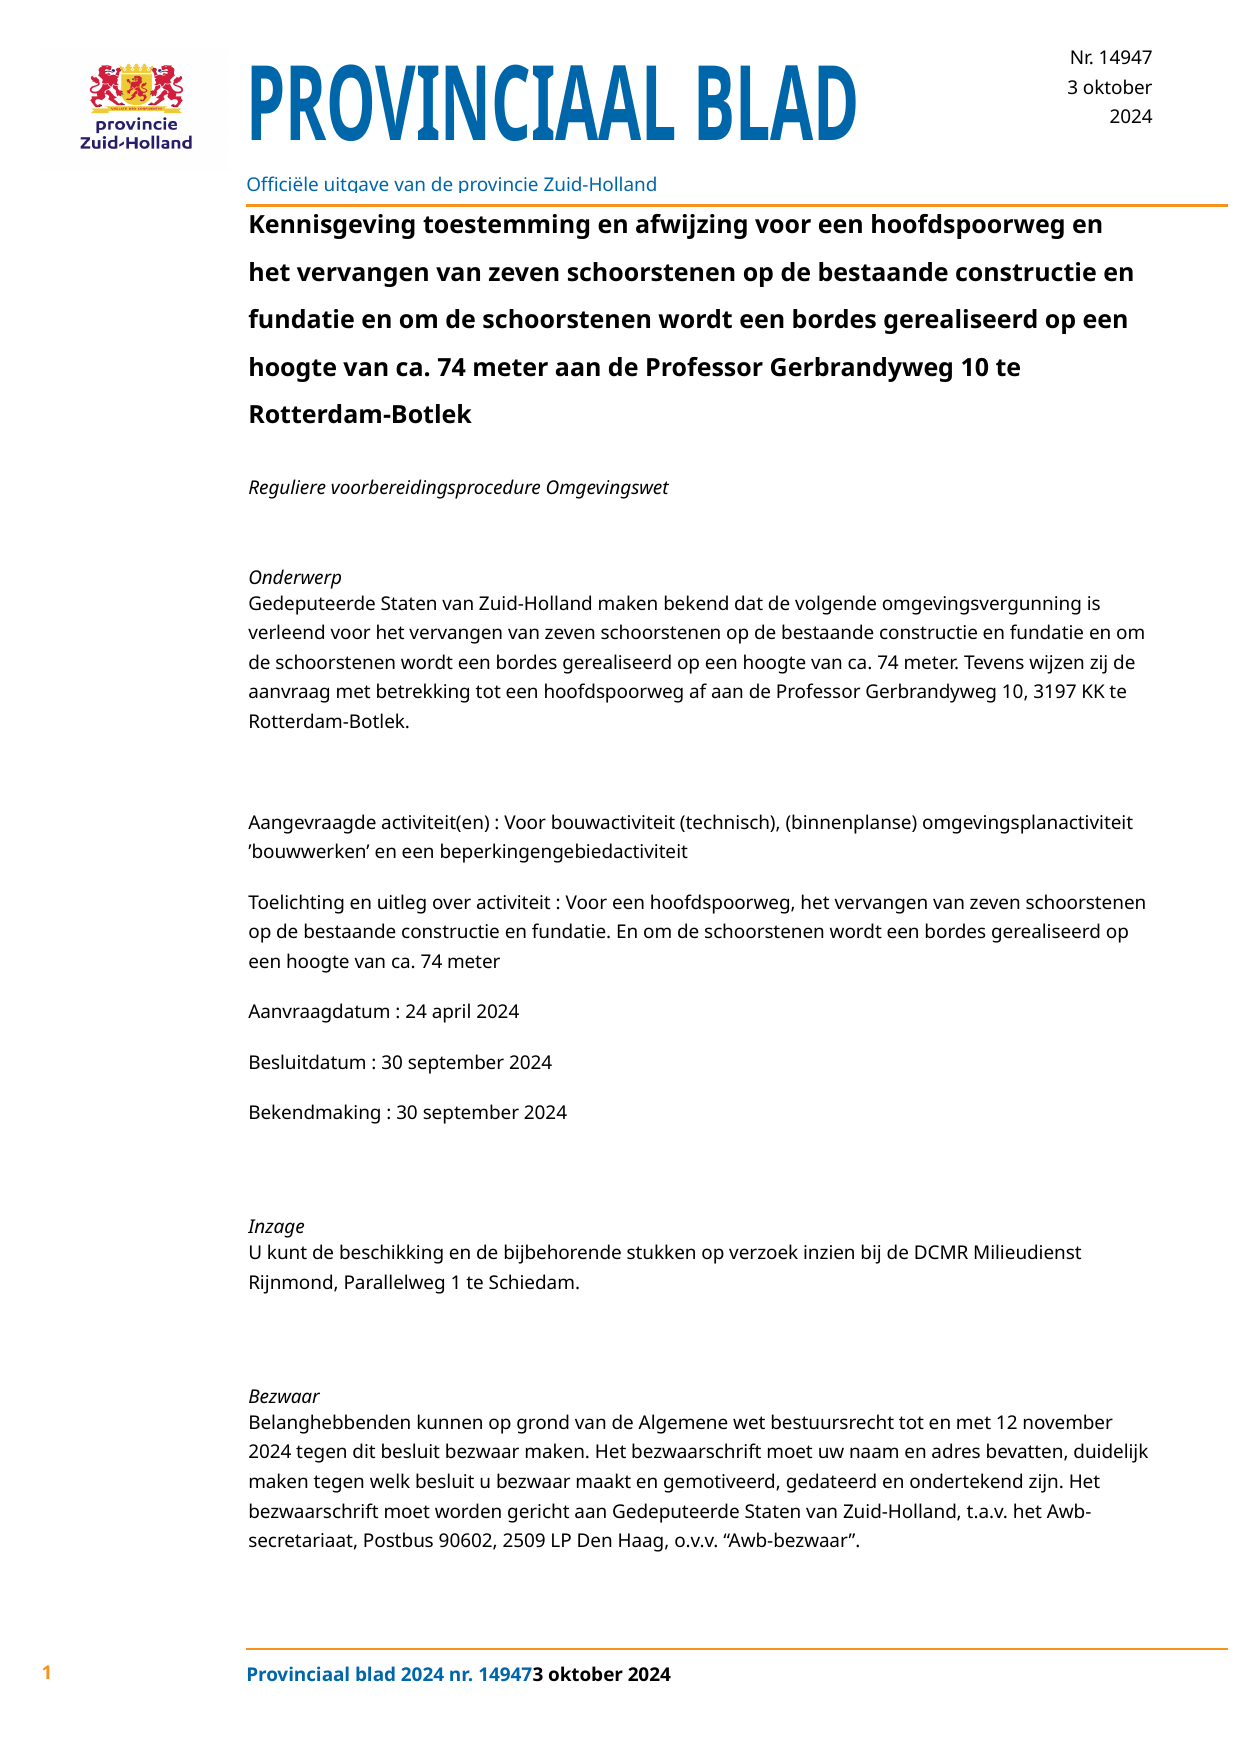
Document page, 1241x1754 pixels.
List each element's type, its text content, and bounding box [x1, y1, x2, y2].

text Toelichting en uitleg over activiteit : Voor een hoofdspoorweg, het vervangen van zeven schoorstenen op de bestaande constructie en fundatie. En om de schoorstenen wordt een bordes gerealiseerd op een hoogte van ca. 74 meter [248, 889, 1152, 974]
text Gedeputeerde Staten van Zuid-Holland maken bekend dat de volgende omgevingsvergunning is verleend voor het vervangen van zeven schoorstenen op de bestaande constructie en fundatie en om de schoorstenen wordt een bordes gerealiseerd op een hoogte van ca. 74 meter. Tevens wijzen zij de aanvraag met betrekking tot een hoofdspoorweg af aan de Professor Gerbrandyweg 10, 3197 KK te Rotterdam-Botlek. [248, 590, 1152, 734]
picture [41, 47, 231, 172]
text Aanvraagdatum : 24 april 2024 [248, 998, 1152, 1024]
text Reguliere voorbereidingsprocedure Omgevingswet [248, 474, 1152, 500]
text Bezwaar [248, 1383, 1152, 1409]
text Onderwerp [248, 564, 1152, 590]
text Inzage [248, 1214, 1152, 1239]
text U kunt de beschikking en de bijbehorende stukken op verzoek inzien bij de DCMR Milieudienst Rijnmond, Parallelweg 1 te Schiedam. [248, 1239, 1152, 1295]
text Belanghebbenden kunnen op grond van de Algemene wet bestuursrecht tot en met 12 november 2024 tegen dit besluit bezwaar maken. Het bezwaarschrift moet uw naam en adres bevatten, duidelijk maken tegen welk besluit u bezwaar maakt en gemotiveerd, gedateerd en ondertekend zijn. Het bezwaarschrift moet worden gericht aan Gedeputeerde Staten van Zuid-Holland, t.a.v. het Awb-secretariaat, Postbus 90602, 2509 LP Den Haag, o.v.v. “Awb-bezwaar”. [248, 1409, 1152, 1553]
text Besluitdatum : 30 september 2024 [248, 1049, 1152, 1074]
text Kennisgeving toestemming en afwijzing voor een hoofdspoorweg en het vervangen van zeven schoorstenen op de bestaande constructie en fundatie en om de schoorstenen wordt een bordes gerealiseerd op een hoogte van ca. 74 meter aan de Professor Gerbrandyweg 10 te Rotterdam-Botlek [248, 207, 1152, 431]
text Bekendmaking : 30 september 2024 [248, 1099, 1152, 1125]
text Aangevraagde activiteit(en) : Voor bouwactiviteit (technisch), (binnenplanse) omgevingsplanactiviteit ’bouwwerken’ en een beperkingengebiedactiviteit [248, 809, 1152, 864]
